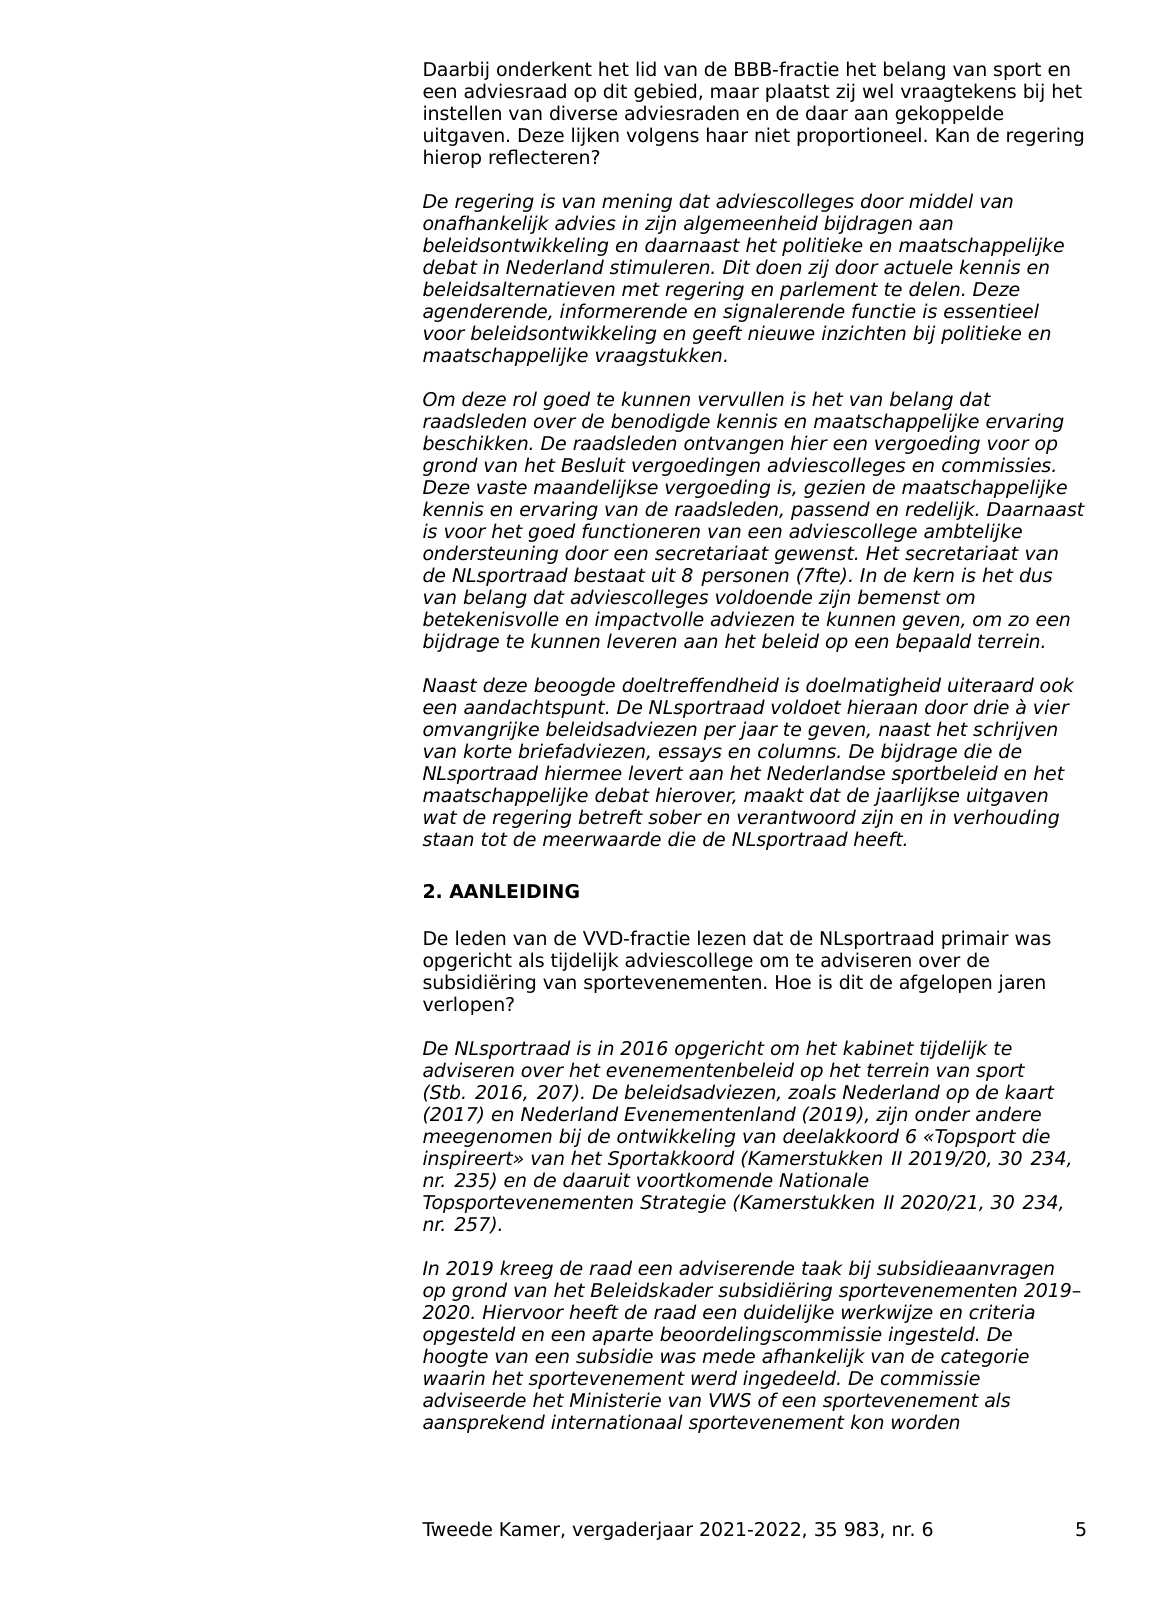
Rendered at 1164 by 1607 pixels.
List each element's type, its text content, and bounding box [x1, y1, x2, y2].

text In 2019 kreeg de raad een adviserende taak bij subsidieaanvragen op grond van het Beleidskader subsidiëring sportevenementen 2019–2020. Hiervoor heeft de raad een duidelijke werkwijze en criteria opgesteld en een aparte beoordelingscommissie ingesteld. De hoogte van een subsidie was mede afhankelijk van de categorie waarin het sportevenement werd ingedeeld. De commissie adviseerde het Ministerie van VWS of een sportevenement als aansprekend internationaal sportevenement kon worden [422, 1258, 1087, 1434]
text Daarbij onderkent het lid van de BBB-fractie het belang van sport en een adviesraad op dit gebied, maar plaatst zij wel vraagtekens bij het instellen van diverse adviesraden en de daar aan gekoppelde uitgaven. Deze lijken volgens haar niet proportioneel. Kan de regering hierop reflecteren? [422, 59, 1087, 169]
text De leden van de VVD-fractie lezen dat de NLsportraad primair was opgericht als tijdelijk adviescollege om te adviseren over de subsidiëring van sportevenementen. Hoe is dit de afgelopen jaren verlopen? [422, 928, 1087, 1016]
text De NLsportraad is in 2016 opgericht om het kabinet tijdelijk te adviseren over het evenementenbeleid op het terrein van sport (Stb. 2016, 207). De beleidsadviezen, zoals Nederland op de kaart (2017) en Nederland Evenementenland (2019), zijn onder andere meegenomen bij de ontwikkeling van deelakkoord 6 «Topsport die inspireert» van het Sportakkoord (Kamerstukken II 2019/20, 30 234, nr. 235) en de daaruit voortkomende Nationale Topsportevenementen Strategie (Kamerstukken II 2020/21, 30 234, nr. 257). [422, 1038, 1087, 1236]
subtitle 2. AANLEIDING [422, 881, 1087, 903]
text Om deze rol goed te kunnen vervullen is het van belang dat raadsleden over de benodigde kennis en maatschappelijke ervaring beschikken. De raadsleden ontvangen hier een vergoeding voor op grond van het Besluit vergoedingen adviescolleges en commissies. Deze vaste maandelijkse vergoeding is, gezien de maatschappelijke kennis en ervaring van de raadsleden, passend en redelijk. Daarnaast is voor het goed functioneren van een adviescollege ambtelijke ondersteuning door een secretariaat gewenst. Het secretariaat van de NLsportraad bestaat uit 8 personen (7fte). In de kern is het dus van belang dat adviescolleges voldoende zijn bemenst om betekenisvolle en impactvolle adviezen te kunnen geven, om zo een bijdrage te kunnen leveren aan het beleid op een bepaald terrein. [422, 389, 1087, 653]
text De regering is van mening dat adviescolleges door middel van onafhankelijk advies in zijn algemeenheid bijdragen aan beleidsontwikkeling en daarnaast het politieke en maatschappelijke debat in Nederland stimuleren. Dit doen zij door actuele kennis en beleidsalternatieven met regering en parlement te delen. Deze agenderende, informerende en signalerende functie is essentieel voor beleidsontwikkeling en geeft nieuwe inzichten bij politieke en maatschappelijke vraagstukken. [422, 191, 1087, 367]
text Naast deze beoogde doeltreffendheid is doelmatigheid uiteraard ook een aandachtspunt. De NLsportraad voldoet hieraan door drie à vier omvangrijke beleidsadviezen per jaar te geven, naast het schrijven van korte briefadviezen, essays en columns. De bijdrage die de NLsportraad hiermee levert aan het Nederlandse sportbeleid en het maatschappelijke debat hierover, maakt dat de jaarlijkse uitgaven wat de regering betreft sober en verantwoord zijn en in verhouding staan tot de meerwaarde die de NLsportraad heeft. [422, 675, 1087, 851]
